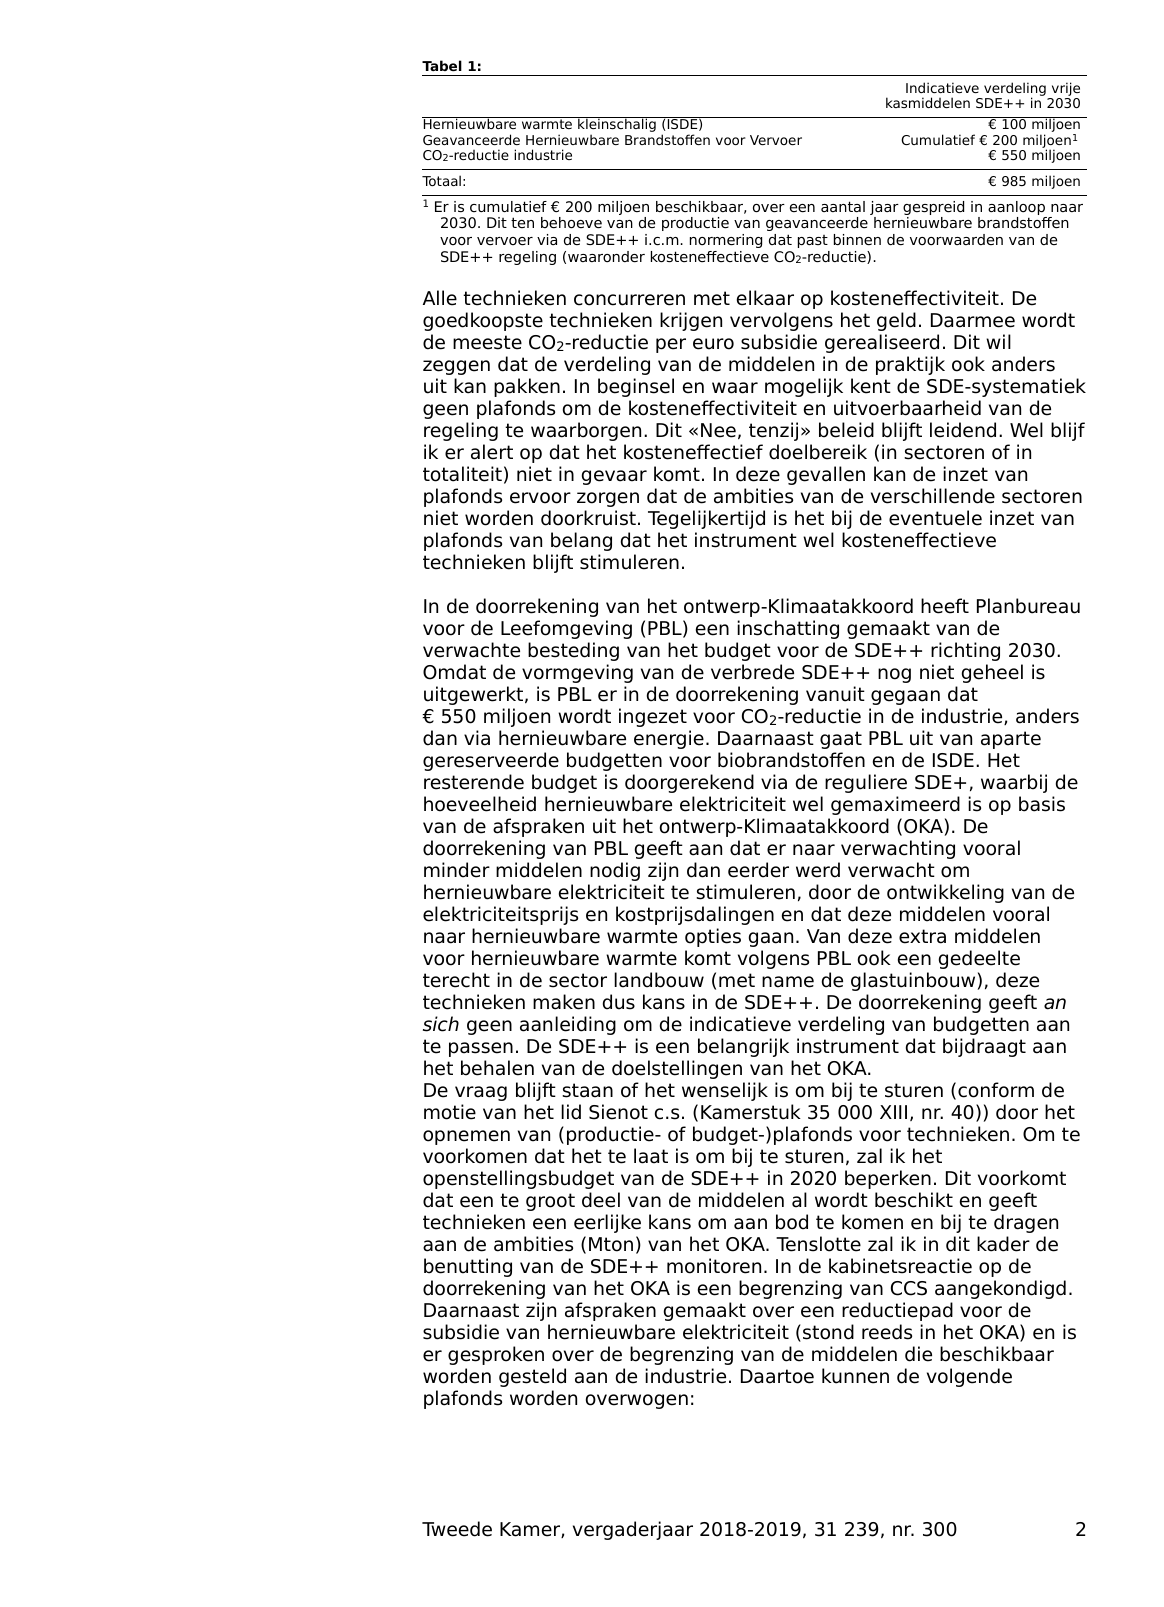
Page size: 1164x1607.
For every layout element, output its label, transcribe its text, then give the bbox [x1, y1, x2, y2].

text De vraag blijft staan of het wenselijk is om bij te sturen (conform de motie van het lid Sienot c.s. (Kamerstuk 35 000 XIII, nr. 40)) door het opnemen van (productie- of budget-)plafonds voor technieken. Om te voorkomen dat het te laat is om bij te sturen, zal ik het openstellingsbudget van de SDE++ in 2020 beperken. Dit voorkomt dat een te groot deel van de middelen al wordt beschikt en geeft technieken een eerlijke kans om aan bod te komen en bij te dragen aan de ambities (Mton) van het OKA. Tenslotte zal ik in dit kader de benutting van de SDE++ monitoren. In de kabinetsreactie op de doorrekening van het OKA is een begrenzing van CCS aangekondigd. Daarnaast zijn afspraken gemaakt over een reductiepad voor de subsidie van hernieuwbare elektriciteit (stond reeds in het OKA) en is er gesproken over de begrenzing van de middelen die beschikbaar worden gesteld aan de industrie. Daartoe kunnen de volgende plafonds worden overwogen: [422, 1080, 1087, 1409]
table_cell € 985 miljoen [865, 170, 1087, 195]
table_cell € 100 miljoen [865, 118, 1087, 132]
table_cell Indicatieve verdeling vrije kasmiddelen SDE++ in 2030 [865, 76, 1087, 117]
table_cell Geavanceerde Hernieuwbare Brandstoffen voor Vervoer [422, 133, 865, 148]
table_cell 1 Er is cumulatief € 200 miljoen beschikbaar, over een aantal jaar gespreid in aanloop naar 2030. Dit ten behoeve van de productie van geavanceerde hernieuwbare brandstoffen voor vervoer via de SDE++ i.c.m. normering dat past binnen de voorwaarden van de SDE++ regeling (waaronder kosteneffectieve CO2-reductie). [422, 196, 1087, 266]
table_cell Cumulatief € 200 miljoen1 [865, 133, 1087, 148]
table_cell € 550 miljoen [865, 148, 1087, 168]
text Alle technieken concurreren met elkaar op kosteneffectiviteit. De goedkoopste technieken krijgen vervolgens het geld. Daarmee wordt de meeste CO2-reductie per euro subsidie gerealiseerd. Dit wil zeggen dat de verdeling van de middelen in de praktijk ook anders uit kan pakken. In beginsel en waar mogelijk kent de SDE-systematiek geen plafonds om de kosteneffectiviteit en uitvoerbaarheid van de regeling te waarborgen. Dit «Nee, tenzij» beleid blijft leidend. Wel blijf ik er alert op dat het kosteneffectief doelbereik (in sectoren of in totaliteit) niet in gevaar komt. In deze gevallen kan de inzet van plafonds ervoor zorgen dat de ambities van de verschillende sectoren niet worden doorkruist. Tegelijkertijd is het bij de eventuele inzet van plafonds van belang dat het instrument wel kosteneffectieve technieken blijft stimuleren. [422, 288, 1087, 574]
table_cell CO2-reductie industrie [422, 148, 865, 168]
text In de doorrekening van het ontwerp-Klimaatakkoord heeft Planbureau voor de Leefomgeving (PBL) een inschatting gemaakt van de verwachte besteding van het budget voor de SDE++ richting 2030. Omdat de vormgeving van de verbrede SDE++ nog niet geheel is uitgewerkt, is PBL er in de doorrekening vanuit gegaan dat € 550 miljoen wordt ingezet voor CO2-reductie in de industrie, anders dan via hernieuwbare energie. Daarnaast gaat PBL uit van aparte gereserveerde budgetten voor biobrandstoffen en de ISDE. Het resterende budget is doorgerekend via de reguliere SDE+, waarbij de hoeveelheid hernieuwbare elektriciteit wel gemaximeerd is op basis van de afspraken uit het ontwerp-Klimaatakkoord (OKA). De doorrekening van PBL geeft aan dat er naar verwachting vooral minder middelen nodig zijn dan eerder werd verwacht om hernieuwbare elektriciteit te stimuleren, door de ontwikkeling van de elektriciteitsprijs en kostprijsdalingen en dat deze middelen vooral naar hernieuwbare warmte opties gaan. Van deze extra middelen voor hernieuwbare warmte komt volgens PBL ook een gedeelte terecht in de sector landbouw (met name de glastuinbouw), deze technieken maken dus kans in de SDE++. De doorrekening geeft an sich geen aanleiding om de indicatieve verdeling van budgetten aan te passen. De SDE++ is een belangrijk instrument dat bijdraagt aan het behalen van de doelstellingen van het OKA. [422, 596, 1087, 1080]
table_cell Hernieuwbare warmte kleinschalig (ISDE) [422, 118, 865, 132]
table_header Tabel 1: [422, 59, 1087, 75]
table_cell [422, 76, 865, 117]
table_cell Totaal: [422, 170, 865, 195]
